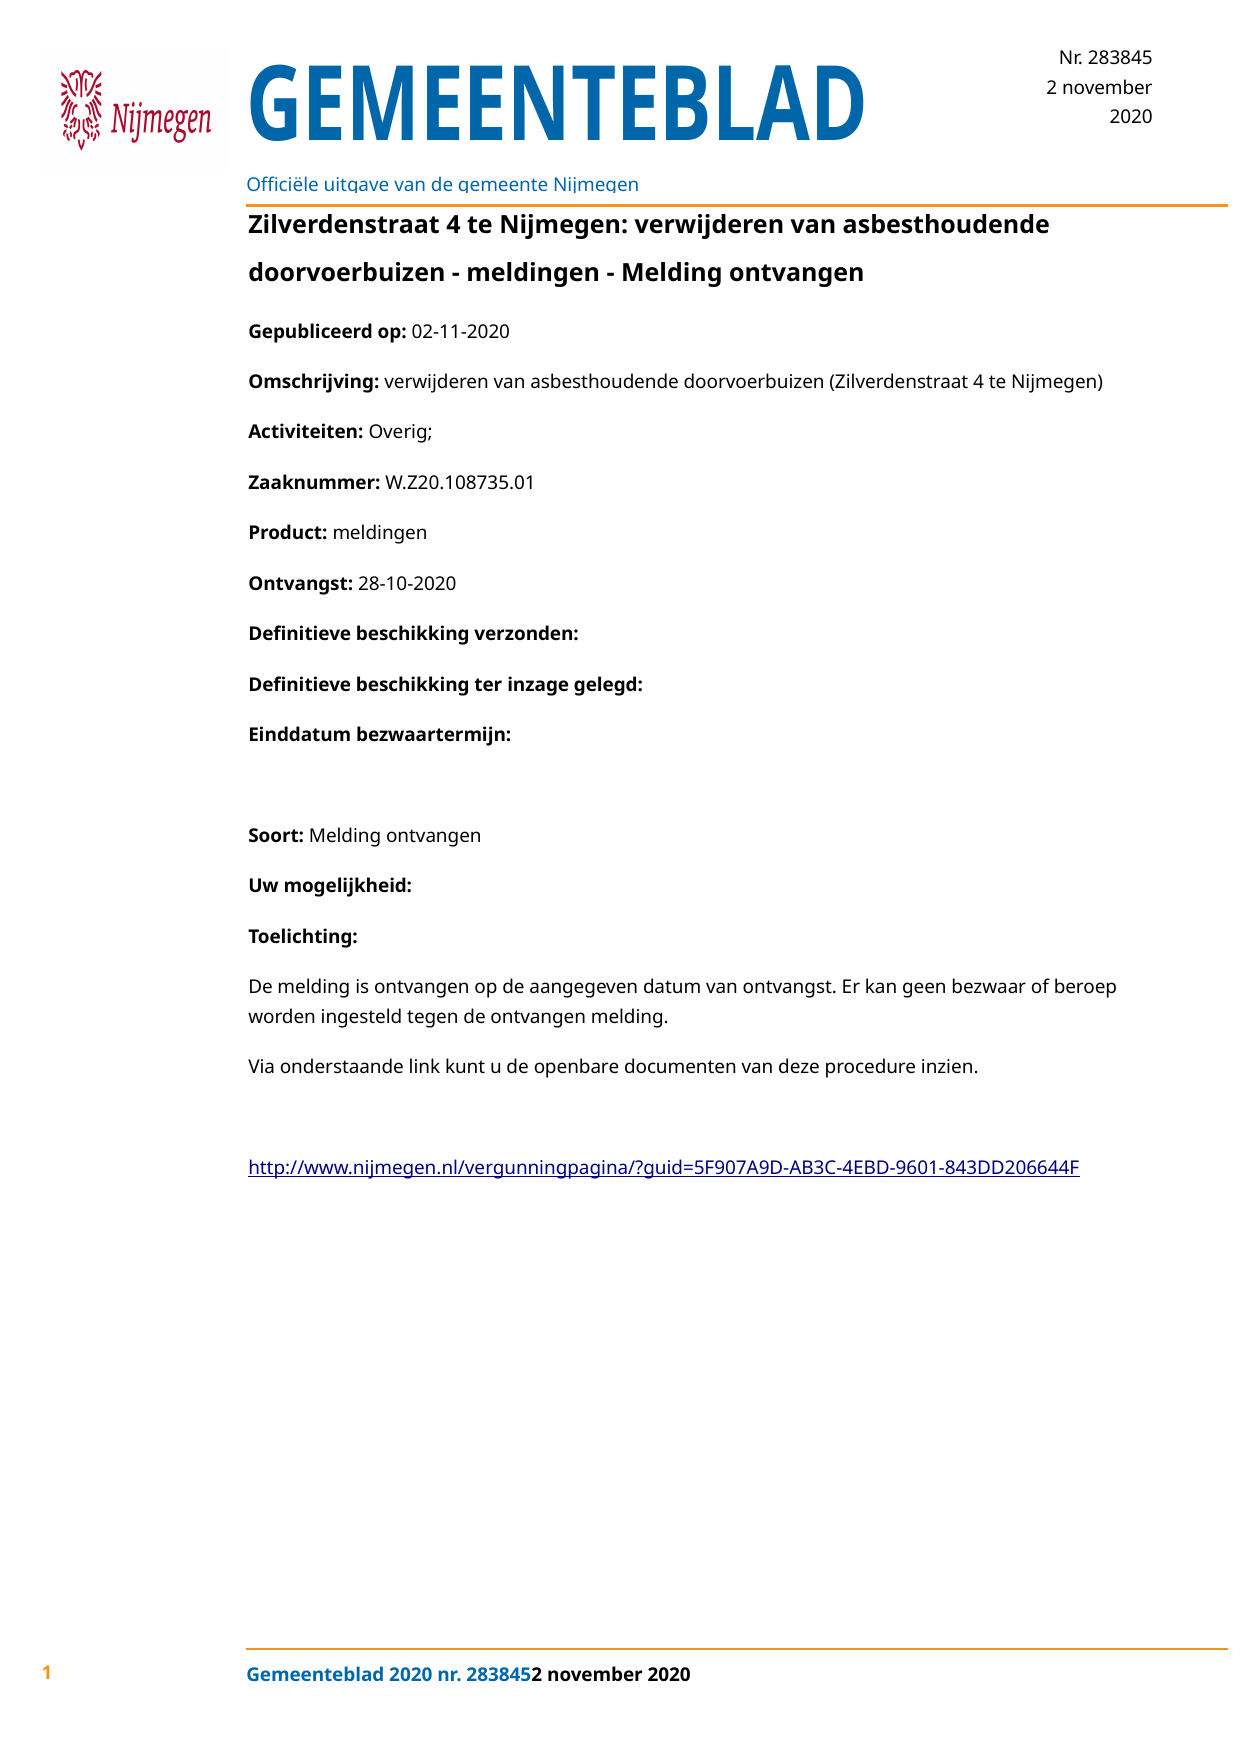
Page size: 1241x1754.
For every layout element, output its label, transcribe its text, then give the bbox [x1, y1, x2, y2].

text http://www.nijmegen.nl/vergunningpagina/?guid=5F907A9D-AB3C-4EBD-9601-843DD206644F [248, 1154, 1152, 1180]
text De melding is ontvangen op de aangegeven datum van ontvangst. Er kan geen bezwaar of beroep worden ingesteld tegen de ontvangen melding. [248, 973, 1152, 1029]
text Via onderstaande link kunt u de openbare documenten van deze procedure inzien. [248, 1053, 1152, 1079]
text Toelichting: [248, 923, 1152, 949]
picture [41, 47, 231, 172]
text Product: meldingen [248, 519, 1152, 545]
text Einddatum bezwaartermijn: [248, 721, 1152, 747]
text Ontvangst: 28-10-2020 [248, 570, 1152, 596]
text Definitieve beschikking verzonden: [248, 620, 1152, 646]
text Zaaknummer: W.Z20.108735.01 [248, 469, 1152, 495]
text Definitieve beschikking ter inzage gelegd: [248, 671, 1152, 697]
text Soort: Melding ontvangen [248, 822, 1152, 848]
text Uw mogelijkheid: [248, 872, 1152, 898]
text Zilverdenstraat 4 te Nijmegen: verwijderen van asbesthoudende doorvoerbuizen - meldingen - Melding ontvangen [248, 207, 1152, 288]
text Gepubliceerd op: 02-11-2020 [248, 318, 1152, 344]
text Omschrijving: verwijderen van asbesthoudende doorvoerbuizen (Zilverdenstraat 4 te Nijmegen) [248, 368, 1152, 394]
text Activiteiten: Overig; [248, 419, 1152, 444]
